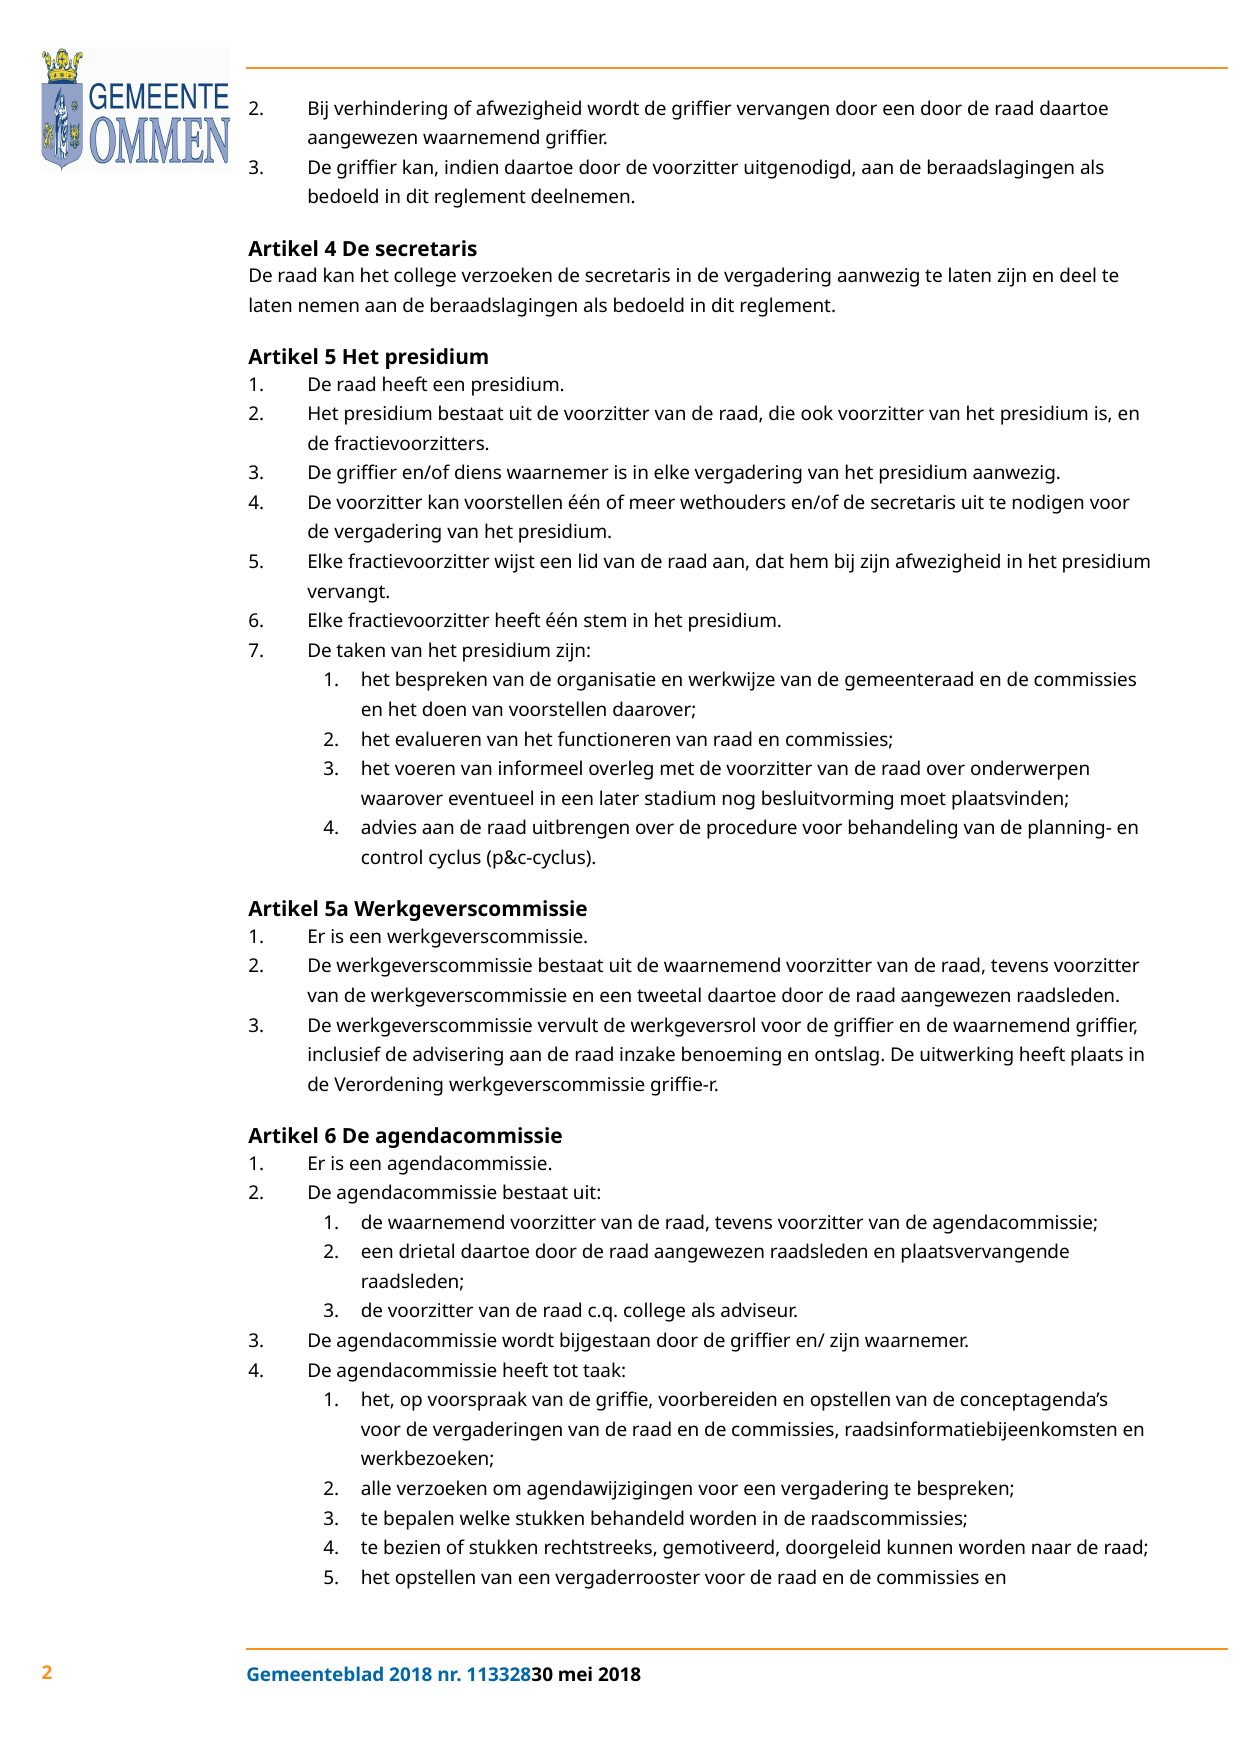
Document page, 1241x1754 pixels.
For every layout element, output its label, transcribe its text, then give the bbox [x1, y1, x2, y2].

list een drietal daartoe door de raad aangewezen raadsleden en plaatsvervangende raadsleden; [323, 1238, 1152, 1294]
list het opstellen van een vergaderrooster voor de raad en de commissies en [323, 1564, 1152, 1590]
text De raad kan het college verzoeken de secretaris in de vergadering aanwezig te laten zijn en deel te laten nemen aan de beraadslagingen als bedoeld in dit reglement. [248, 262, 1152, 318]
list de voorzitter van de raad c.q. college als adviseur. [323, 1298, 1152, 1323]
list De griffier en/of diens waarnemer is in elke vergadering van het presidium aanwezig. [248, 459, 1152, 485]
list De werkgeverscommissie vervult de werkgeversrol voor de griffier en de waarnemend griffier, inclusief de advisering aan de raad inzake benoeming en ontslag. De uitwerking heeft plaats in de Verordening werkgeverscommissie griffie-r. [248, 1012, 1152, 1097]
list Er is een agendacommissie. [248, 1150, 1152, 1176]
list De griffier kan, indien daartoe door de voorzitter uitgenodigd, aan de beraadslagingen als bedoeld in dit reglement deelnemen. [248, 154, 1152, 209]
list De werkgeverscommissie bestaat uit de waarnemend voorzitter van de raad, tevens voorzitter van de werkgeverscommissie en een tweetal daartoe door de raad aangewezen raadsleden. [248, 953, 1152, 1008]
list alle verzoeken om agendawijzigingen voor een vergadering te bespreken; [323, 1475, 1152, 1501]
picture [41, 47, 231, 172]
list Elke fractievoorzitter heeft één stem in het presidium. [248, 607, 1152, 633]
list De agendacommissie wordt bijgestaan door de griffier en/ zijn waarnemer. [248, 1327, 1152, 1353]
list te bezien of stukken rechtstreeks, gemotiveerd, doorgeleid kunnen worden naar de raad; [323, 1534, 1152, 1560]
list het evalueren van het functioneren van raad en commissies; [323, 726, 1152, 752]
list het voeren van informeel overleg met de voorzitter van de raad over onderwerpen waarover eventueel in een later stadium nog besluitvorming moet plaatsvinden; [323, 755, 1152, 811]
list De voorzitter kan voorstellen één of meer wethouders en/of de secretaris uit te nodigen voor de vergadering van het presidium. [248, 489, 1152, 544]
list Het presidium bestaat uit de voorzitter van de raad, die ook voorzitter van het presidium is, en de fractievoorzitters. [248, 400, 1152, 456]
list te bepalen welke stukken behandeld worden in de raadscommissies; [323, 1505, 1152, 1531]
list De agendacommissie bestaat uit: [248, 1179, 1152, 1205]
list advies aan de raad uitbrengen over de procedure voor behandeling van de planning- en control cyclus (p&c-cyclus). [323, 814, 1152, 870]
list de waarnemend voorzitter van de raad, tevens voorzitter van de agendacommissie; [323, 1209, 1152, 1235]
list Elke fractievoorzitter wijst een lid van de raad aan, dat hem bij zijn afwezigheid in het presidium vervangt. [248, 548, 1152, 604]
text Artikel 5a Werkgeverscommissie [248, 894, 1152, 923]
list De agendacommissie heeft tot taak: [248, 1357, 1152, 1383]
list het, op voorspraak van de griffie, voorbereiden en opstellen van de conceptagenda’s voor de vergaderingen van de raad en de commissies, raadsinformatiebijeenkomsten en werkbezoeken; [323, 1386, 1152, 1471]
list Bij verhindering of afwezigheid wordt de griffier vervangen door een door de raad daartoe aangewezen waarnemend griffier. [248, 95, 1152, 150]
text Artikel 5 Het presidium [248, 342, 1152, 371]
list De taken van het presidium zijn: [248, 637, 1152, 663]
text Artikel 6 De agendacommissie [248, 1121, 1152, 1150]
list Er is een werkgeverscommissie. [248, 923, 1152, 949]
list het bespreken van de organisatie en werkwijze van de gemeenteraad en de commissies en het doen van voorstellen daarover; [323, 667, 1152, 722]
list De raad heeft een presidium. [248, 371, 1152, 397]
text Artikel 4 De secretaris [248, 234, 1152, 262]
